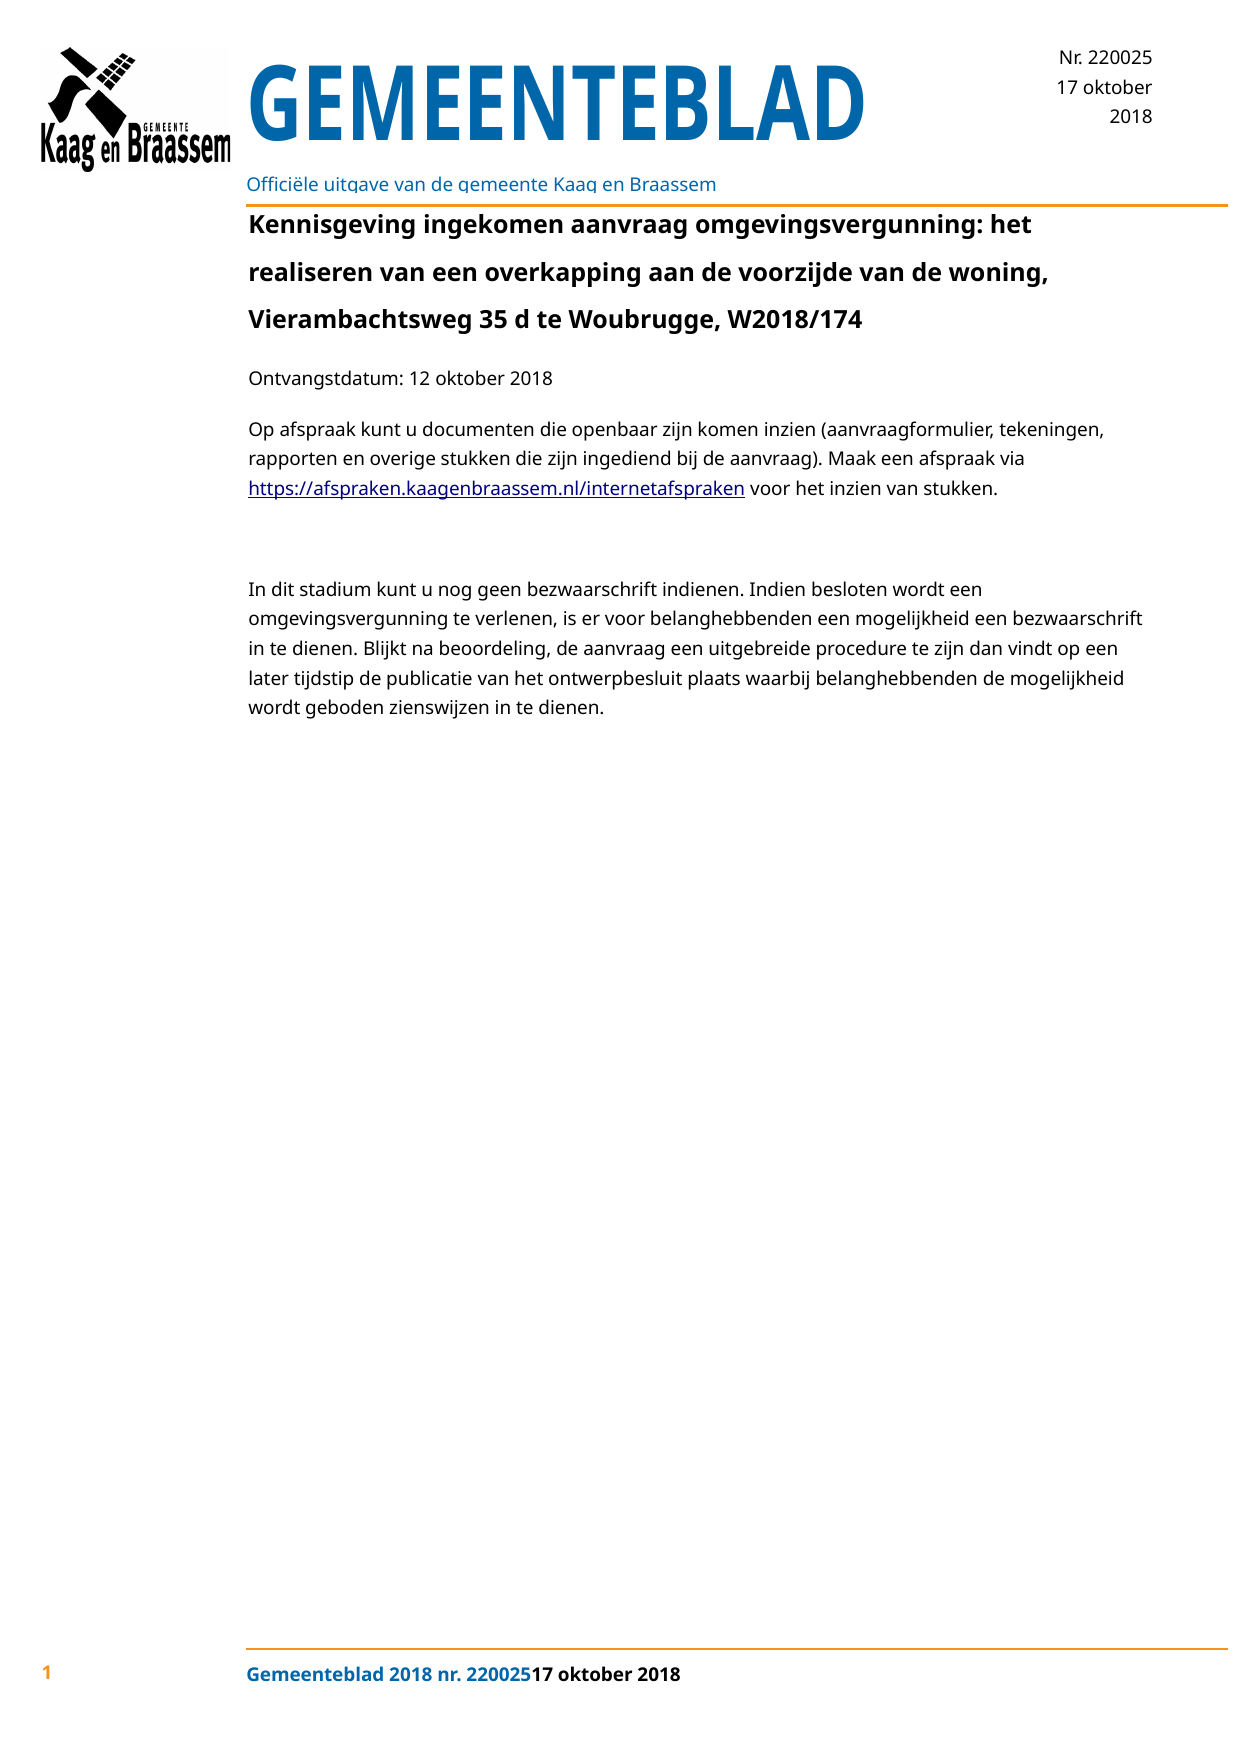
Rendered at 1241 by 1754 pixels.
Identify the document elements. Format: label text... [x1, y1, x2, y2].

text Kennisgeving ingekomen aanvraag omgevingsvergunning: het realiseren van een overkapping aan de voorzijde van de woning, Vierambachtsweg 35 d te Woubrugge, W2018/174 [248, 207, 1152, 336]
picture [41, 47, 231, 172]
text Ontvangstdatum: 12 oktober 2018 [248, 366, 1152, 391]
text In dit stadium kunt u nog geen bezwaarschrift indienen. Indien besloten wordt een omgevingsvergunning te verlenen, is er voor belanghebbenden een mogelijkheid een bezwaarschrift in te dienen. Blijkt na beoordeling, de aanvraag een uitgebreide procedure te zijn dan vindt op een later tijdstip de publicatie van het ontwerpbesluit plaats waarbij belanghebbenden de mogelijkheid wordt geboden zienswijzen in te dienen. [248, 576, 1152, 720]
text Op afspraak kunt u documenten die openbaar zijn komen inzien (aanvraagformulier, tekeningen, rapporten en overige stukken die zijn ingediend bij de aanvraag). Maak een afspraak via https://afspraken.kaagenbraassem.nl/internetafspraken voor het inzien van stukken. [248, 416, 1152, 501]
